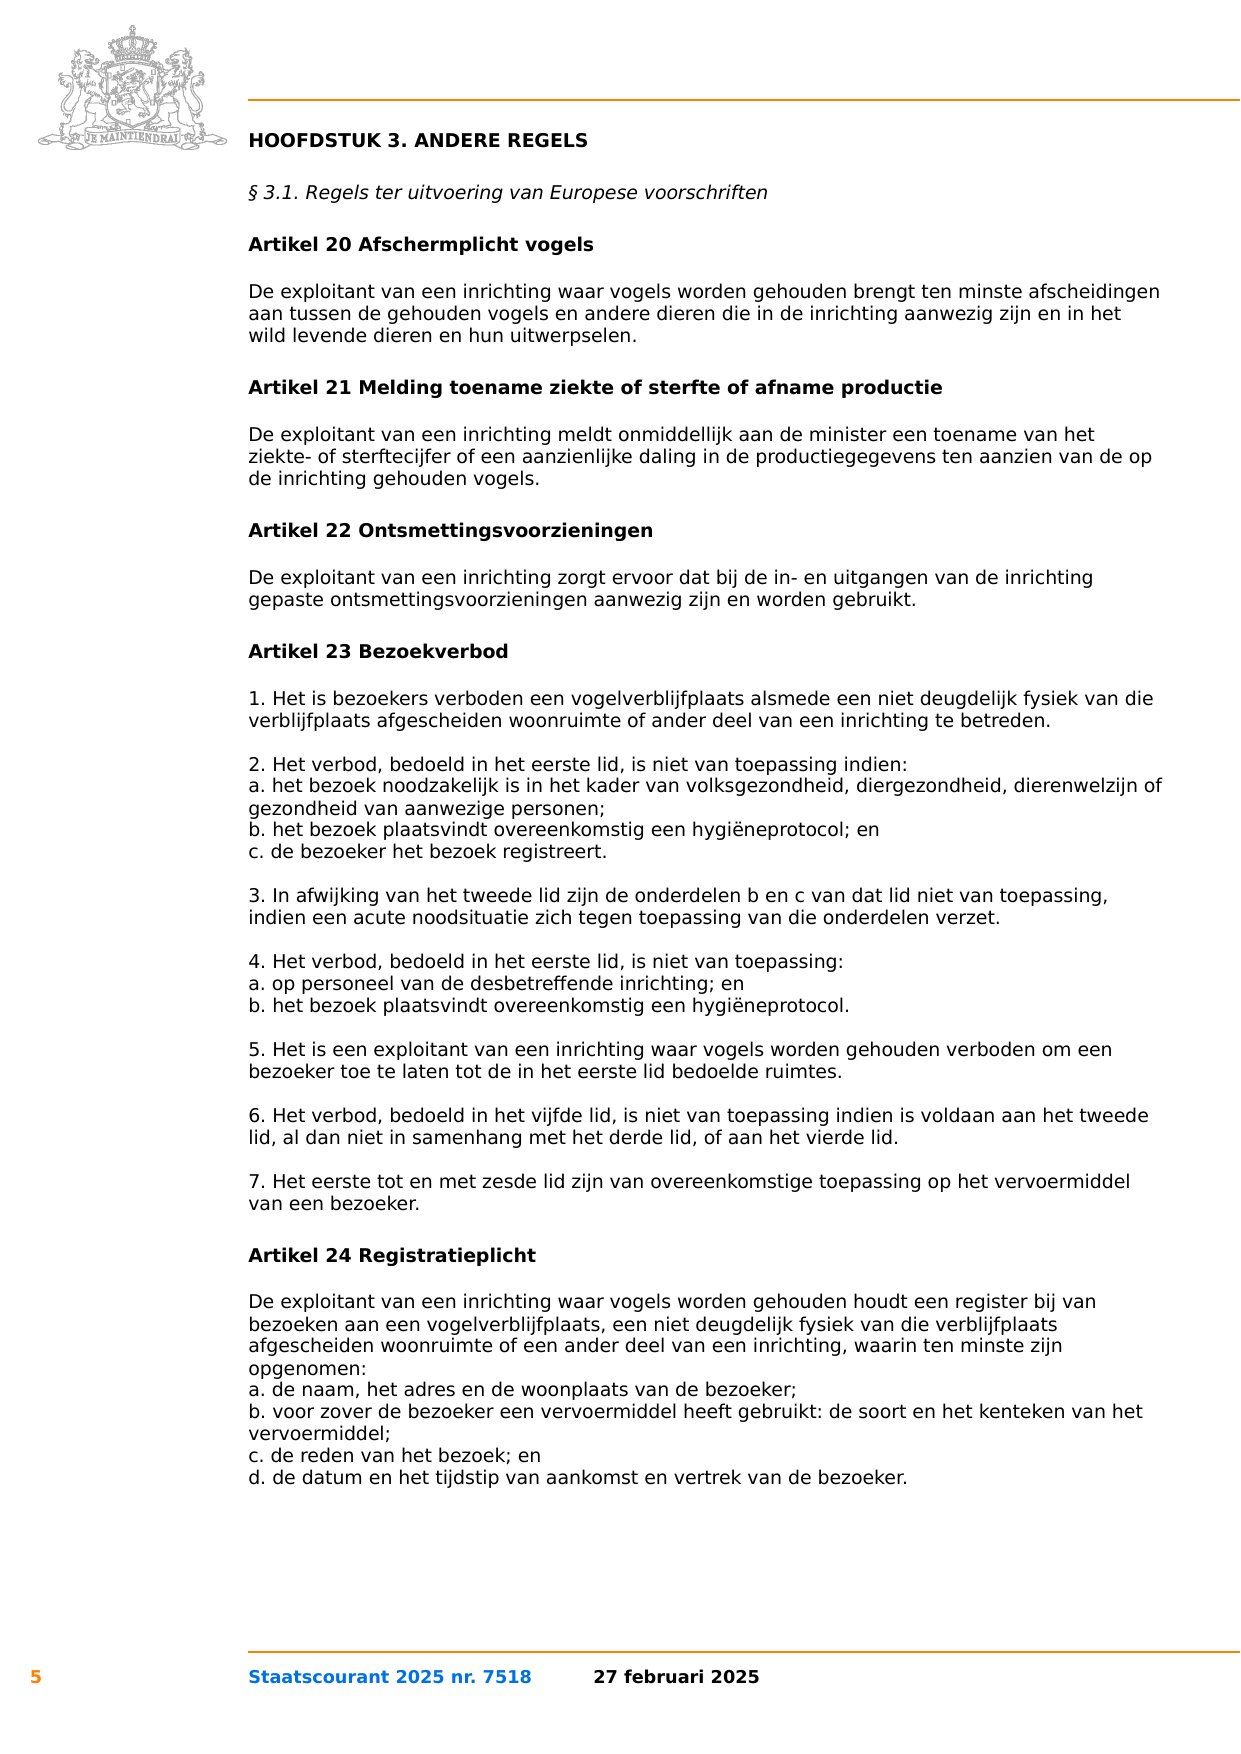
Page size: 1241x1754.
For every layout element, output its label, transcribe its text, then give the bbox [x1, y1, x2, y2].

text b. het bezoek plaatsvindt overeenkomstig een hygiëneprotocol. [248, 995, 1163, 1017]
text 1. Het is bezoekers verboden een vogelverblijfplaats alsmede een niet deugdelijk fysiek van die verblijfplaats afgescheiden woonruimte of ander deel van een inrichting te betreden. [248, 688, 1163, 732]
subtitle Artikel 23 Bezoekverbod [248, 641, 1163, 663]
text d. de datum en het tijdstip van aankomst en vertrek van de bezoeker. [248, 1467, 1163, 1489]
text 4. Het verbod, bedoeld in het eerste lid, is niet van toepassing: [248, 951, 1163, 973]
text 2. Het verbod, bedoeld in het eerste lid, is niet van toepassing indien: [248, 753, 1163, 775]
subtitle Artikel 21 Melding toename ziekte of sterfte of afname productie [248, 377, 1163, 399]
text c. de reden van het bezoek; en [248, 1445, 1163, 1467]
text 3. In afwijking van het tweede lid zijn de onderdelen b en c van dat lid niet van toepassing, indien een acute noodsituatie zich tegen toepassing van die onderdelen verzet. [248, 885, 1163, 929]
text De exploitant van een inrichting waar vogels worden gehouden brengt ten minste afscheidingen aan tussen de gehouden vogels en andere dieren die in de inrichting aanwezig zijn en in het wild levende dieren en hun uitwerpselen. [248, 281, 1163, 347]
text 6. Het verbod, bedoeld in het vijfde lid, is niet van toepassing indien is voldaan aan het tweede lid, al dan niet in samenhang met het derde lid, of aan het vierde lid. [248, 1105, 1163, 1149]
text b. voor zover de bezoeker een vervoermiddel heeft gebruikt: de soort en het kenteken van het vervoermiddel; [248, 1401, 1163, 1445]
subtitle HOOFDSTUK 3. ANDERE REGELS [248, 130, 1163, 152]
picture [38, 25, 227, 150]
text De exploitant van een inrichting zorgt ervoor dat bij de in- en uitgangen van de inrichting gepaste ontsmettingsvoorzieningen aanwezig zijn en worden gebruikt. [248, 567, 1163, 611]
text De exploitant van een inrichting meldt onmiddellijk aan de minister een toename van het ziekte- of sterftecijfer of een aanzienlijke daling in de productiegegevens ten aanzien van de op de inrichting gehouden vogels. [248, 424, 1163, 490]
text 5. Het is een exploitant van een inrichting waar vogels worden gehouden verboden om een bezoeker toe te laten tot de in het eerste lid bedoelde ruimtes. [248, 1039, 1163, 1083]
text a. de naam, het adres en de woonplaats van de bezoeker; [248, 1379, 1163, 1401]
text b. het bezoek plaatsvindt overeenkomstig een hygiëneprotocol; en [248, 819, 1163, 841]
text a. het bezoek noodzakelijk is in het kader van volksgezondheid, diergezondheid, dierenwelzijn of gezondheid van aanwezige personen; [248, 775, 1163, 819]
subtitle Artikel 22 Ontsmettingsvoorzieningen [248, 520, 1163, 542]
subtitle Artikel 24 Registratieplicht [248, 1244, 1163, 1266]
text 7. Het eerste tot en met zesde lid zijn van overeenkomstige toepassing op het vervoermiddel van een bezoeker. [248, 1171, 1163, 1214]
subtitle § 3.1. Regels ter uitvoering van Europese voorschriften [248, 182, 1163, 204]
text De exploitant van een inrichting waar vogels worden gehouden houdt een register bij van bezoeken aan een vogelverblijfplaats, een niet deugdelijk fysiek van die verblijfplaats afgescheiden woonruimte of een ander deel van een inrichting, waarin ten minste zijn opgenomen: [248, 1291, 1163, 1379]
text a. op personeel van de desbetreffende inrichting; en [248, 973, 1163, 995]
text c. de bezoeker het bezoek registreert. [248, 841, 1163, 863]
subtitle Artikel 20 Afschermplicht vogels [248, 234, 1163, 256]
